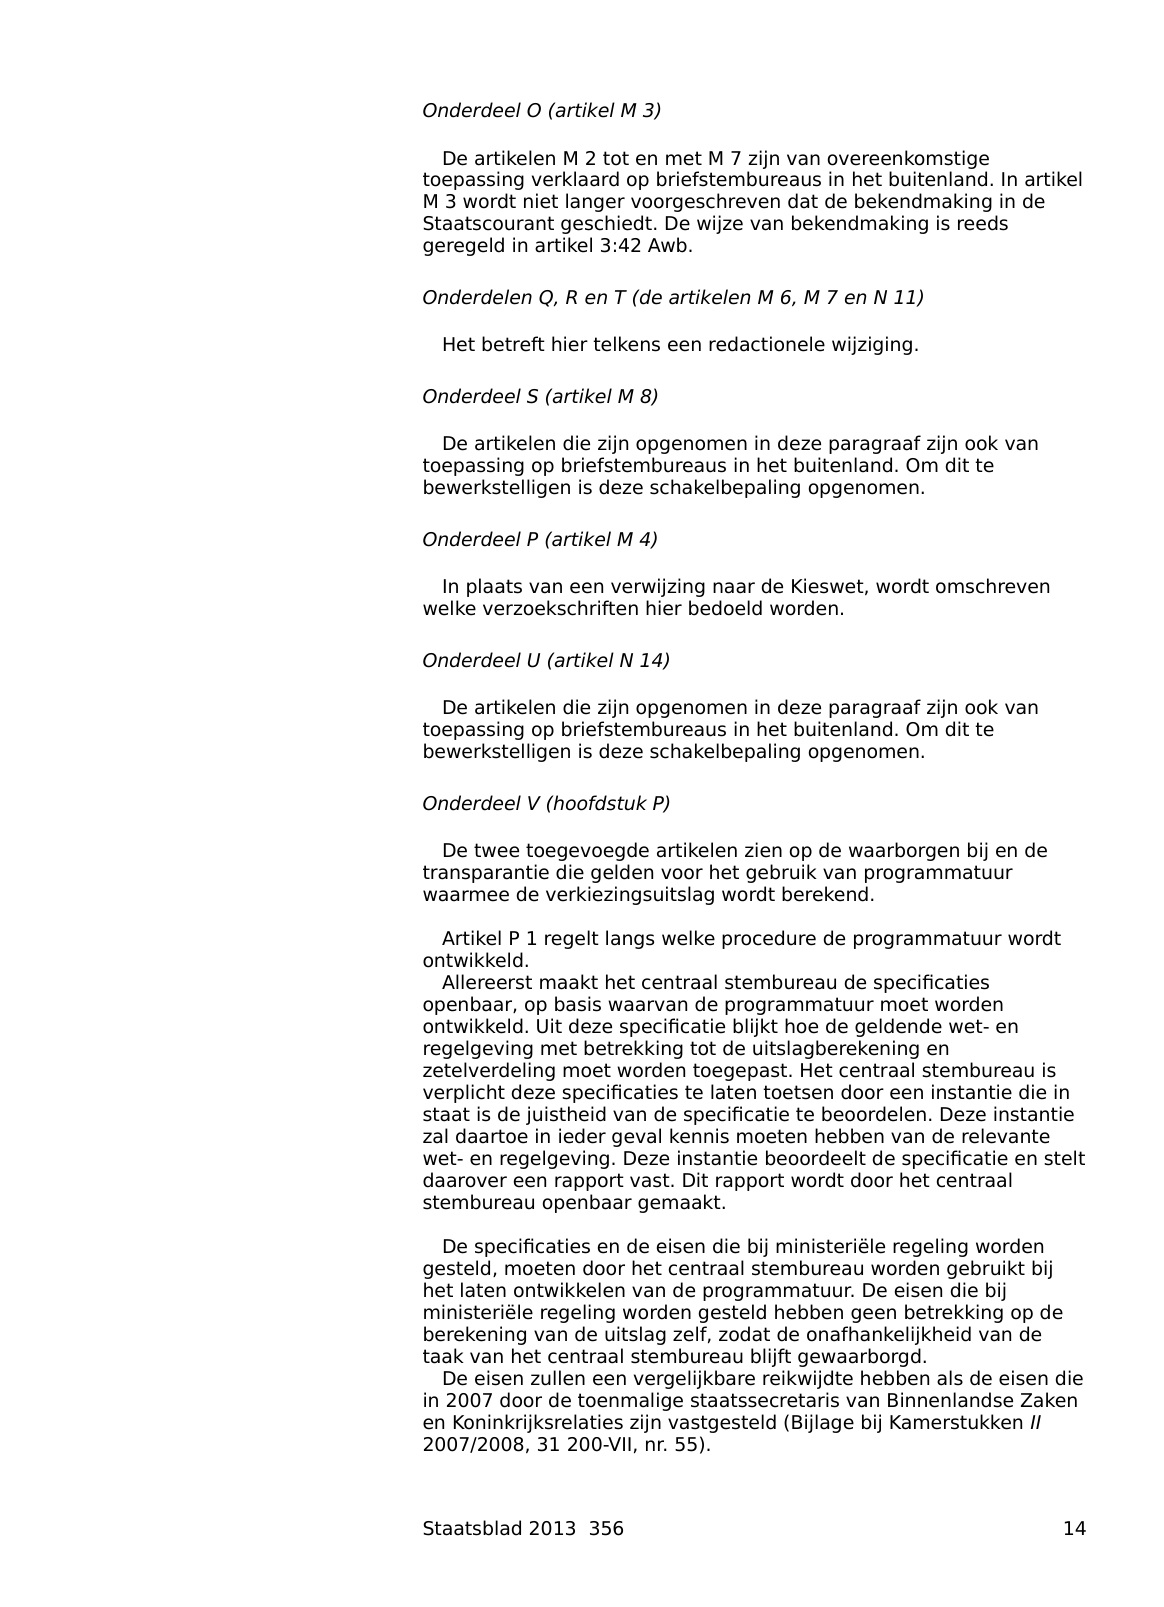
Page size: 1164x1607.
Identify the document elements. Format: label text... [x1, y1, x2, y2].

text De artikelen die zijn opgenomen in deze paragraaf zijn ook van toepassing op briefstembureaus in het buitenland. Om dit te bewerkstelligen is deze schakelbepaling opgenomen. [422, 697, 1087, 763]
text Artikel P 1 regelt langs welke procedure de programmatuur wordt ontwikkeld. [422, 928, 1087, 972]
subtitle Onderdeel V (hoofdstuk P) [422, 793, 1087, 815]
text Het betreft hier telkens een redactionele wijziging. [422, 334, 1087, 356]
text De specificaties en de eisen die bij ministeriële regeling worden gesteld, moeten door het centraal stembureau worden gebruikt bij het laten ontwikkelen van de programmatuur. De eisen die bij ministeriële regeling worden gesteld hebben geen betrekking op de berekening van de uitslag zelf, zodat de onafhankelijkheid van de taak van het centraal stembureau blijft gewaarborgd. [422, 1236, 1087, 1368]
subtitle Onderdeel S (artikel M 8) [422, 386, 1087, 408]
text De eisen zullen een vergelijkbare reikwijdte hebben als de eisen die in 2007 door de toenmalige staatssecretaris van Binnenlandse Zaken en Koninkrijksrelaties zijn vastgesteld (Bijlage bij Kamerstukken II 2007/2008, 31 200-VII, nr. 55). [422, 1368, 1087, 1456]
text De twee toegevoegde artikelen zien op de waarborgen bij en de transparantie die gelden voor het gebruik van programmatuur waarmee de verkiezingsuitslag wordt berekend. [422, 840, 1087, 906]
text De artikelen M 2 tot en met M 7 zijn van overeenkomstige toepassing verklaard op briefstembureaus in het buitenland. In artikel M 3 wordt niet langer voorgeschreven dat de bekendmaking in de Staatscourant geschiedt. De wijze van bekendmaking is reeds geregeld in artikel 3:42 Awb. [422, 147, 1087, 257]
subtitle Onderdelen Q, R en T (de artikelen M 6, M 7 en N 11) [422, 287, 1087, 309]
text De artikelen die zijn opgenomen in deze paragraaf zijn ook van toepassing op briefstembureaus in het buitenland. Om dit te bewerkstelligen is deze schakelbepaling opgenomen. [422, 433, 1087, 499]
text Allereerst maakt het centraal stembureau de specificaties openbaar, op basis waarvan de programmatuur moet worden ontwikkeld. Uit deze specificatie blijkt hoe de geldende wet- en regelgeving met betrekking tot de uitslagberekening en zetelverdeling moet worden toegepast. Het centraal stembureau is verplicht deze specificaties te laten toetsen door een instantie die in staat is de juistheid van de specificatie te beoordelen. Deze instantie zal daartoe in ieder geval kennis moeten hebben van de relevante wet- en regelgeving. Deze instantie beoordeelt de specificatie en stelt daarover een rapport vast. Dit rapport wordt door het centraal stembureau openbaar gemaakt. [422, 972, 1087, 1214]
subtitle Onderdeel O (artikel M 3) [422, 100, 1087, 122]
text In plaats van een verwijzing naar de Kieswet, wordt omschreven welke verzoekschriften hier bedoeld worden. [422, 576, 1087, 620]
subtitle Onderdeel P (artikel M 4) [422, 529, 1087, 551]
subtitle Onderdeel U (artikel N 14) [422, 650, 1087, 672]
